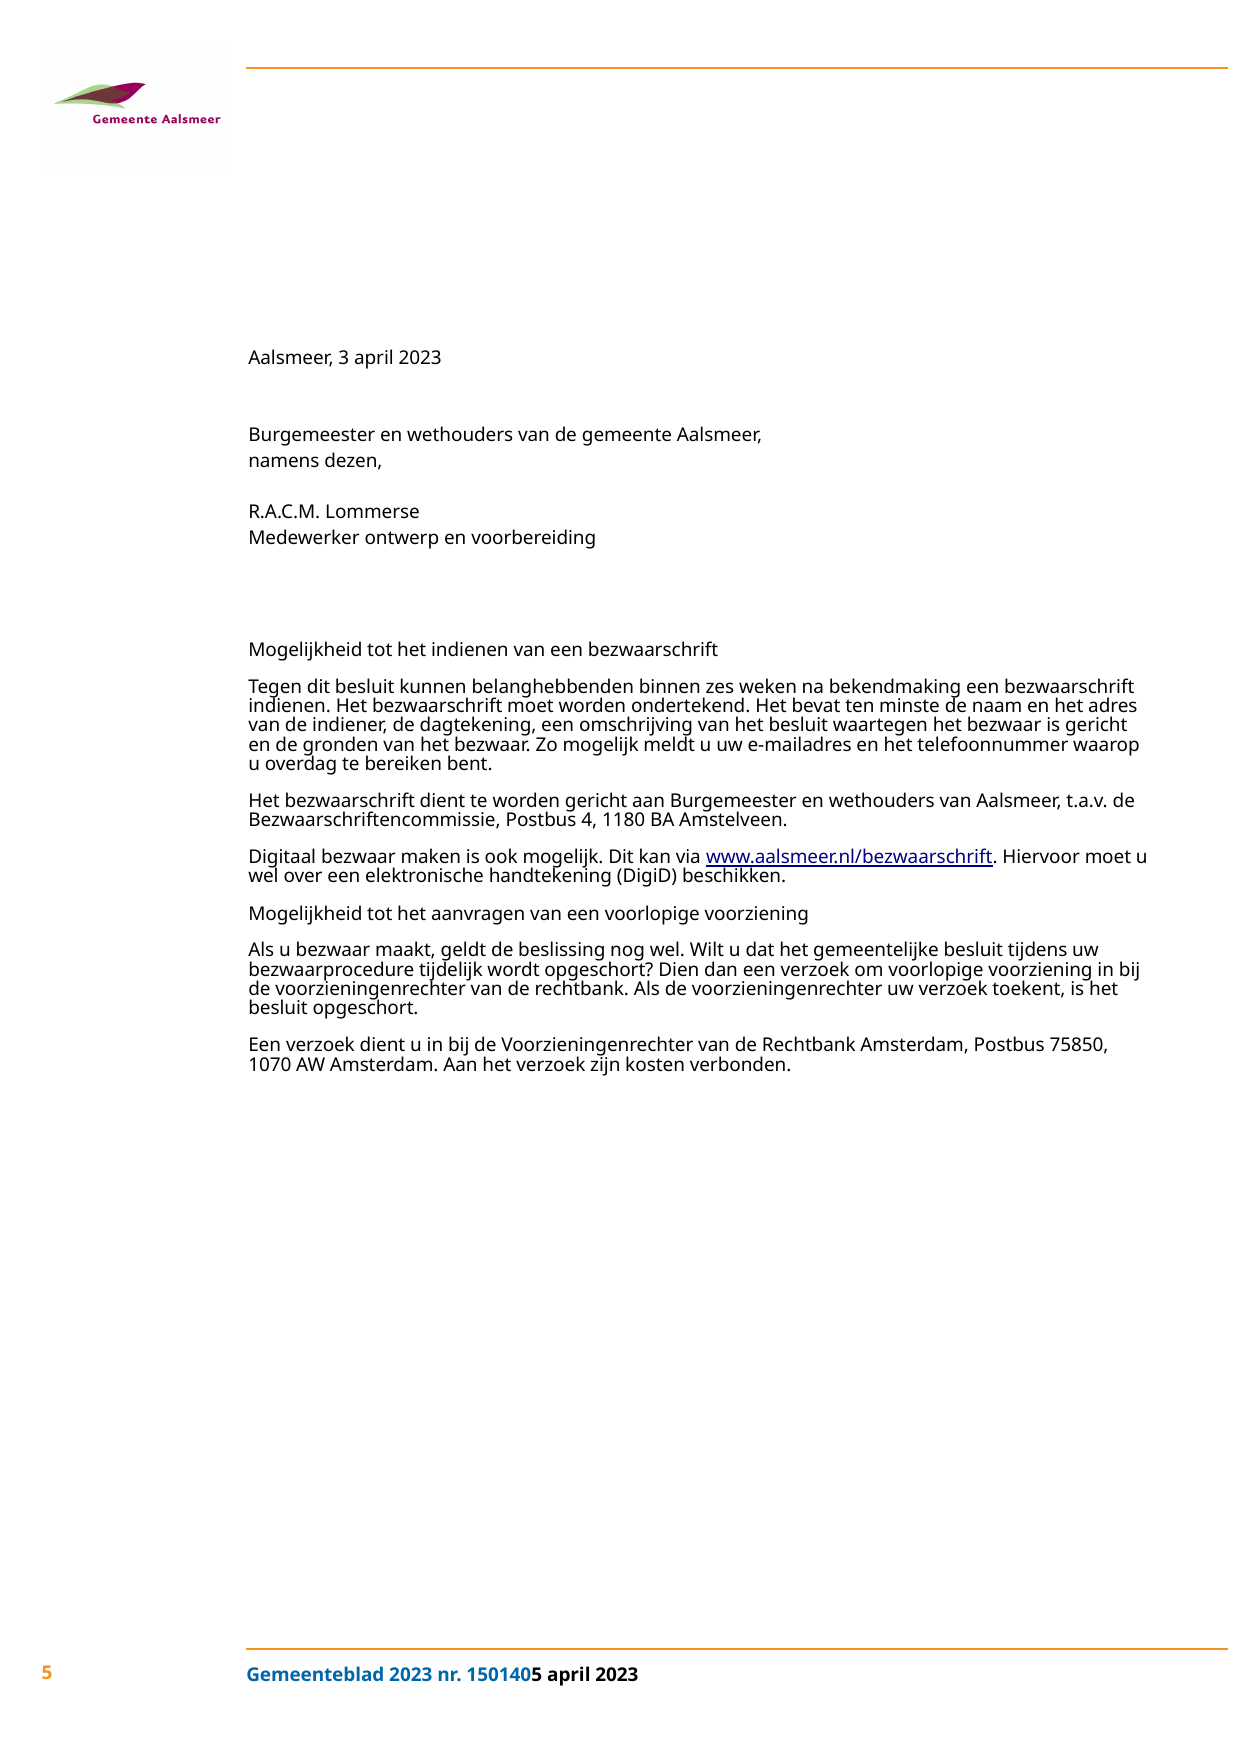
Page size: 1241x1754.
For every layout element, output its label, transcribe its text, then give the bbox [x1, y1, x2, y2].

text Als u bezwaar maakt, geldt de beslissing nog wel. Wilt u dat het gemeentelijke besluit tijdens uw bezwaarprocedure tijdelijk wordt opgeschort? Dien dan een verzoek om voorlopige voorziening in bij de voorzieningenrechter van de rechtbank. Als de voorzieningenrechter uw verzoek toekent, is het besluit opgeschort. [248, 941, 1152, 1018]
text Mogelijkheid tot het indienen van een bezwaarschrift [248, 641, 1152, 660]
text Het bezwaarschrift dient te worden gericht aan Burgemeester en wethouders van Aalsmeer, t.a.v. de Bezwaarschriftencommissie, Postbus 4, 1180 BA Amstelveen. [248, 792, 1152, 831]
text Tegen dit besluit kunnen belanghebbenden binnen zes weken na bekendmaking een bezwaarschrift indienen. Het bezwaarschrift moet worden ondertekend. Het bevat ten minste de naam en het adres van de indiener, de dagtekening, een omschrijving van het besluit waartegen het bezwaar is gericht en de gronden van het bezwaar. Zo mogelijk meldt u uw e-mailadres en het telefoonnummer waarop u overdag te bereiken bent. [248, 678, 1152, 774]
text Medewerker ontwerp en voorbereiding [248, 524, 1152, 550]
picture [41, 47, 231, 172]
text Een verzoek dient u in bij de Voorzieningenrechter van de Rechtbank Amsterdam, Postbus 75850, 1070 AW Amsterdam. Aan het verzoek zijn kosten verbonden. [248, 1036, 1152, 1075]
text Mogelijkheid tot het aanvragen van een voorlopige voorziening [248, 904, 1152, 924]
text Aalsmeer, 3 april 2023 [248, 344, 1152, 370]
text namens dezen, [248, 447, 1152, 473]
text Burgemeester en wethouders van de gemeente Aalsmeer, [248, 421, 1152, 447]
text R.A.C.M. Lommerse [248, 499, 1152, 524]
text Digitaal bezwaar maken is ook mogelijk. Dit kan via www.aalsmeer.nl/bezwaarschrift. Hiervoor moet u wel over een elektronische handtekening (DigiD) beschikken. [248, 848, 1152, 887]
